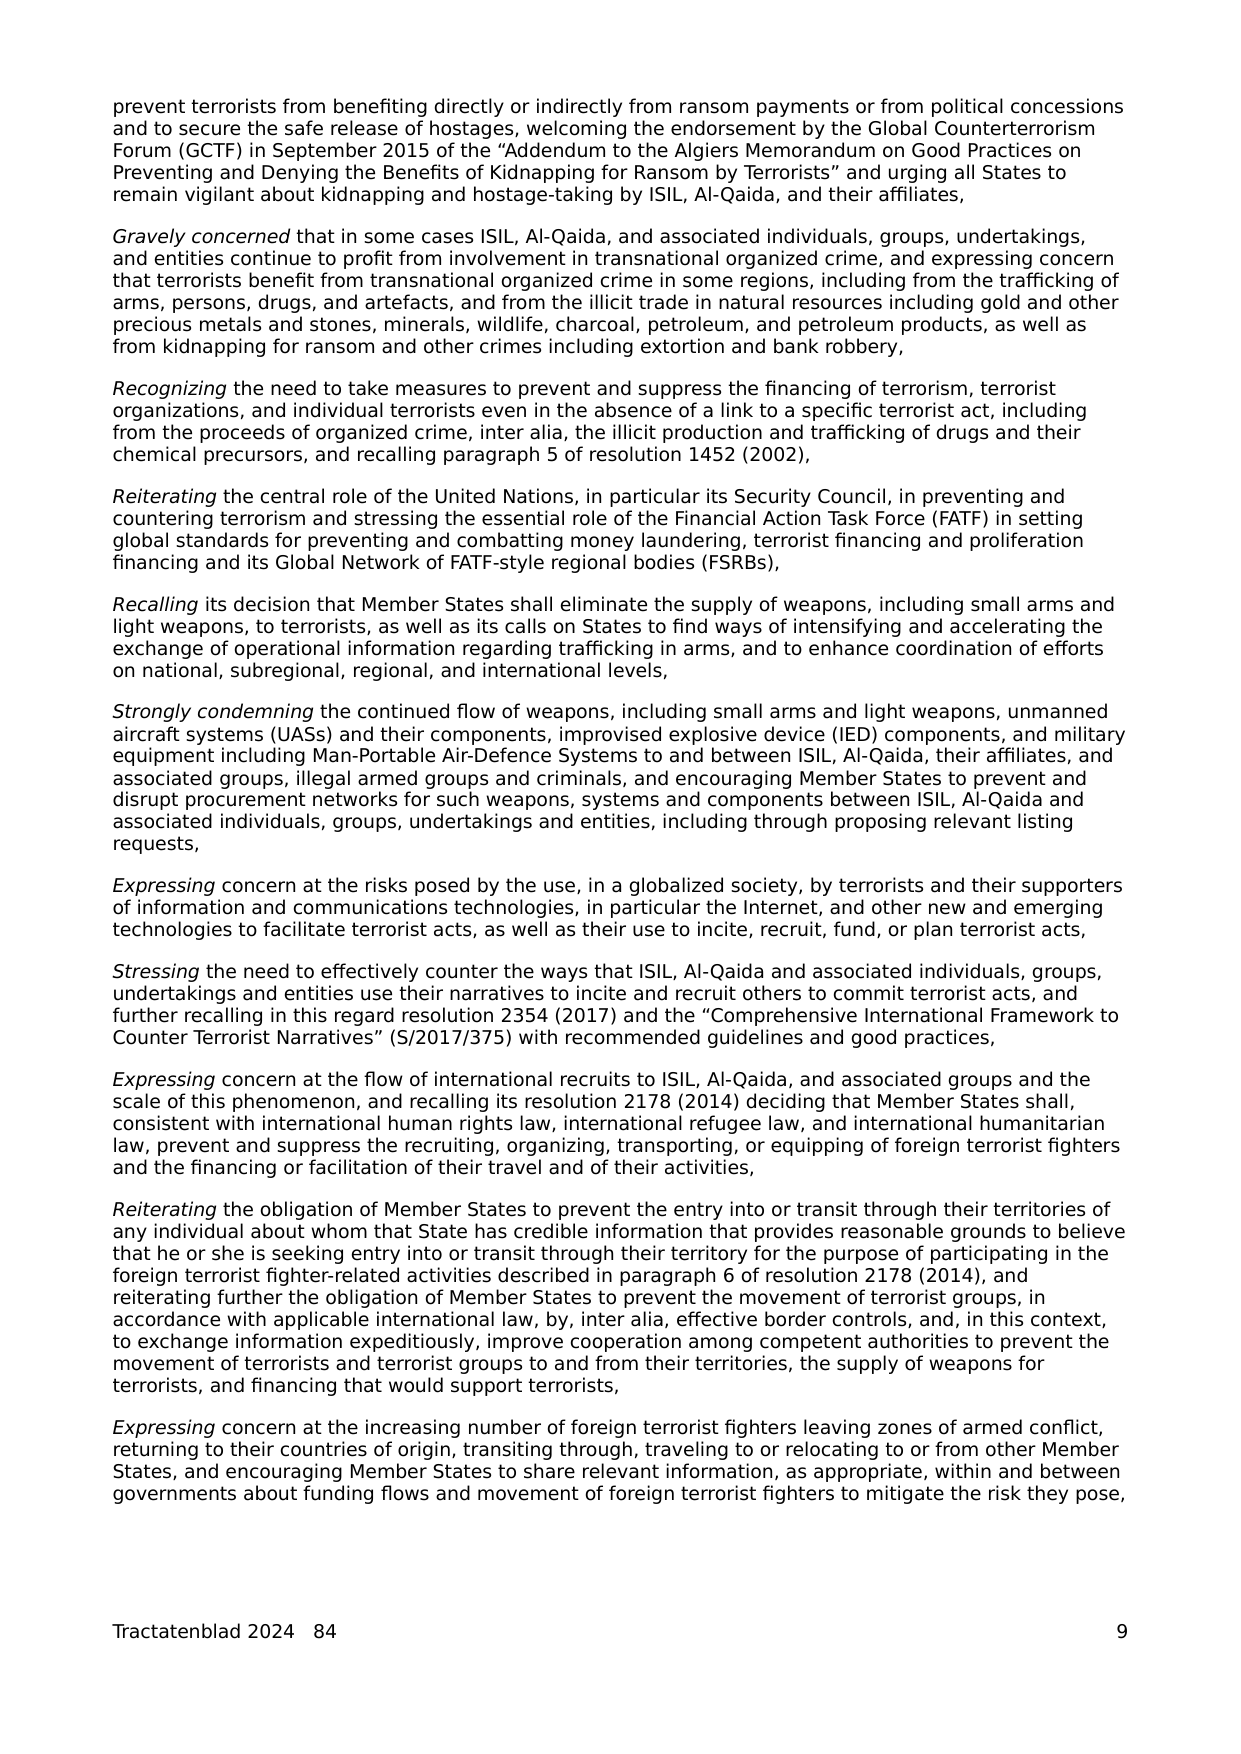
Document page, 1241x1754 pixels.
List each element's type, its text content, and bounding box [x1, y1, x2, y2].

text Expressing concern at the increasing number of foreign terrorist fighters leaving zones of armed conflict, returning to their countries of origin, transiting through, traveling to or relocating to or from other Member States, and encouraging Member States to share relevant information, as appropriate, within and between governments about funding flows and movement of foreign terrorist fighters to mitigate the risk they pose, [112, 1417, 1128, 1505]
text Expressing concern at the flow of international recruits to ISIL, Al-Qaida, and associated groups and the scale of this phenomenon, and recalling its resolution 2178 (2014) deciding that Member States shall, consistent with international human rights law, international refugee law, and international humanitarian law, prevent and suppress the recruiting, organizing, transporting, or equipping of foreign terrorist fighters and the financing or facilitation of their travel and of their activities, [112, 1069, 1128, 1179]
text Recognizing the need to take measures to prevent and suppress the financing of terrorism, terrorist organizations, and individual terrorists even in the absence of a link to a specific terrorist act, including from the proceeds of organized crime, inter alia, the illicit production and trafficking of drugs and their chemical precursors, and recalling paragraph 5 of resolution 1452 (2002), [112, 378, 1128, 466]
text Expressing concern at the risks posed by the use, in a globalized society, by terrorists and their supporters of information and communications technologies, in particular the Internet, and other new and emerging technologies to facilitate terrorist acts, as well as their use to incite, recruit, fund, or plan terrorist acts, [112, 875, 1128, 941]
text Stressing the need to effectively counter the ways that ISIL, Al-Qaida and associated individuals, groups, undertakings and entities use their narratives to incite and recruit others to commit terrorist acts, and further recalling in this regard resolution 2354 (2017) and the “Comprehensive International Framework to Counter Terrorist Narratives” (S/2017/375) with recommended guidelines and good practices, [112, 961, 1128, 1049]
text Gravely concerned that in some cases ISIL, Al-Qaida, and associated individuals, groups, undertakings, and entities continue to profit from involvement in transnational organized crime, and expressing concern that terrorists benefit from transnational organized crime in some regions, including from the trafficking of arms, persons, drugs, and artefacts, and from the illicit trade in natural resources including gold and other precious metals and stones, minerals, wildlife, charcoal, petroleum, and petroleum products, as well as from kidnapping for ransom and other crimes including extortion and bank robbery, [112, 226, 1128, 358]
text Strongly condemning the continued flow of weapons, including small arms and light weapons, unmanned aircraft systems (UASs) and their components, improvised explosive device (IED) components, and military equipment including Man-Portable Air-Defence Systems to and between ISIL, Al-Qaida, their affiliates, and associated groups, illegal armed groups and criminals, and encouraging Member States to prevent and disrupt procurement networks for such weapons, systems and components between ISIL, Al-Qaida and associated individuals, groups, undertakings and entities, including through proposing relevant listing requests, [112, 701, 1128, 855]
text Reiterating the central role of the United Nations, in particular its Security Council, in preventing and countering terrorism and stressing the essential role of the Financial Action Task Force (FATF) in setting global standards for preventing and combatting money laundering, terrorist financing and proliferation financing and its Global Network of FATF-style regional bodies (FSRBs), [112, 486, 1128, 573]
text Recalling its decision that Member States shall eliminate the supply of weapons, including small arms and light weapons, to terrorists, as well as its calls on States to find ways of intensifying and accelerating the exchange of operational information regarding trafficking in arms, and to enhance coordination of efforts on national, subregional, regional, and international levels, [112, 593, 1128, 681]
text prevent terrorists from benefiting directly or indirectly from ransom payments or from political concessions and to secure the safe release of hostages, welcoming the endorsement by the Global Counterterrorism Forum (GCTF) in September 2015 of the “Addendum to the Algiers Memorandum on Good Practices on Preventing and Denying the Benefits of Kidnapping for Ransom by Terrorists” and urging all States to remain vigilant about kidnapping and hostage-taking by ISIL, Al-Qaida, and their affiliates, [112, 96, 1128, 206]
text Reiterating the obligation of Member States to prevent the entry into or transit through their territories of any individual about whom that State has credible information that provides reasonable grounds to believe that he or she is seeking entry into or transit through their territory for the purpose of participating in the foreign terrorist fighter-related activities described in paragraph 6 of resolution 2178 (2014), and reiterating further the obligation of Member States to prevent the movement of terrorist groups, in accordance with applicable international law, by, inter alia, effective border controls, and, in this context, to exchange information expeditiously, improve cooperation among competent authorities to prevent the movement of terrorists and terrorist groups to and from their territories, the supply of weapons for terrorists, and financing that would support terrorists, [112, 1199, 1128, 1397]
